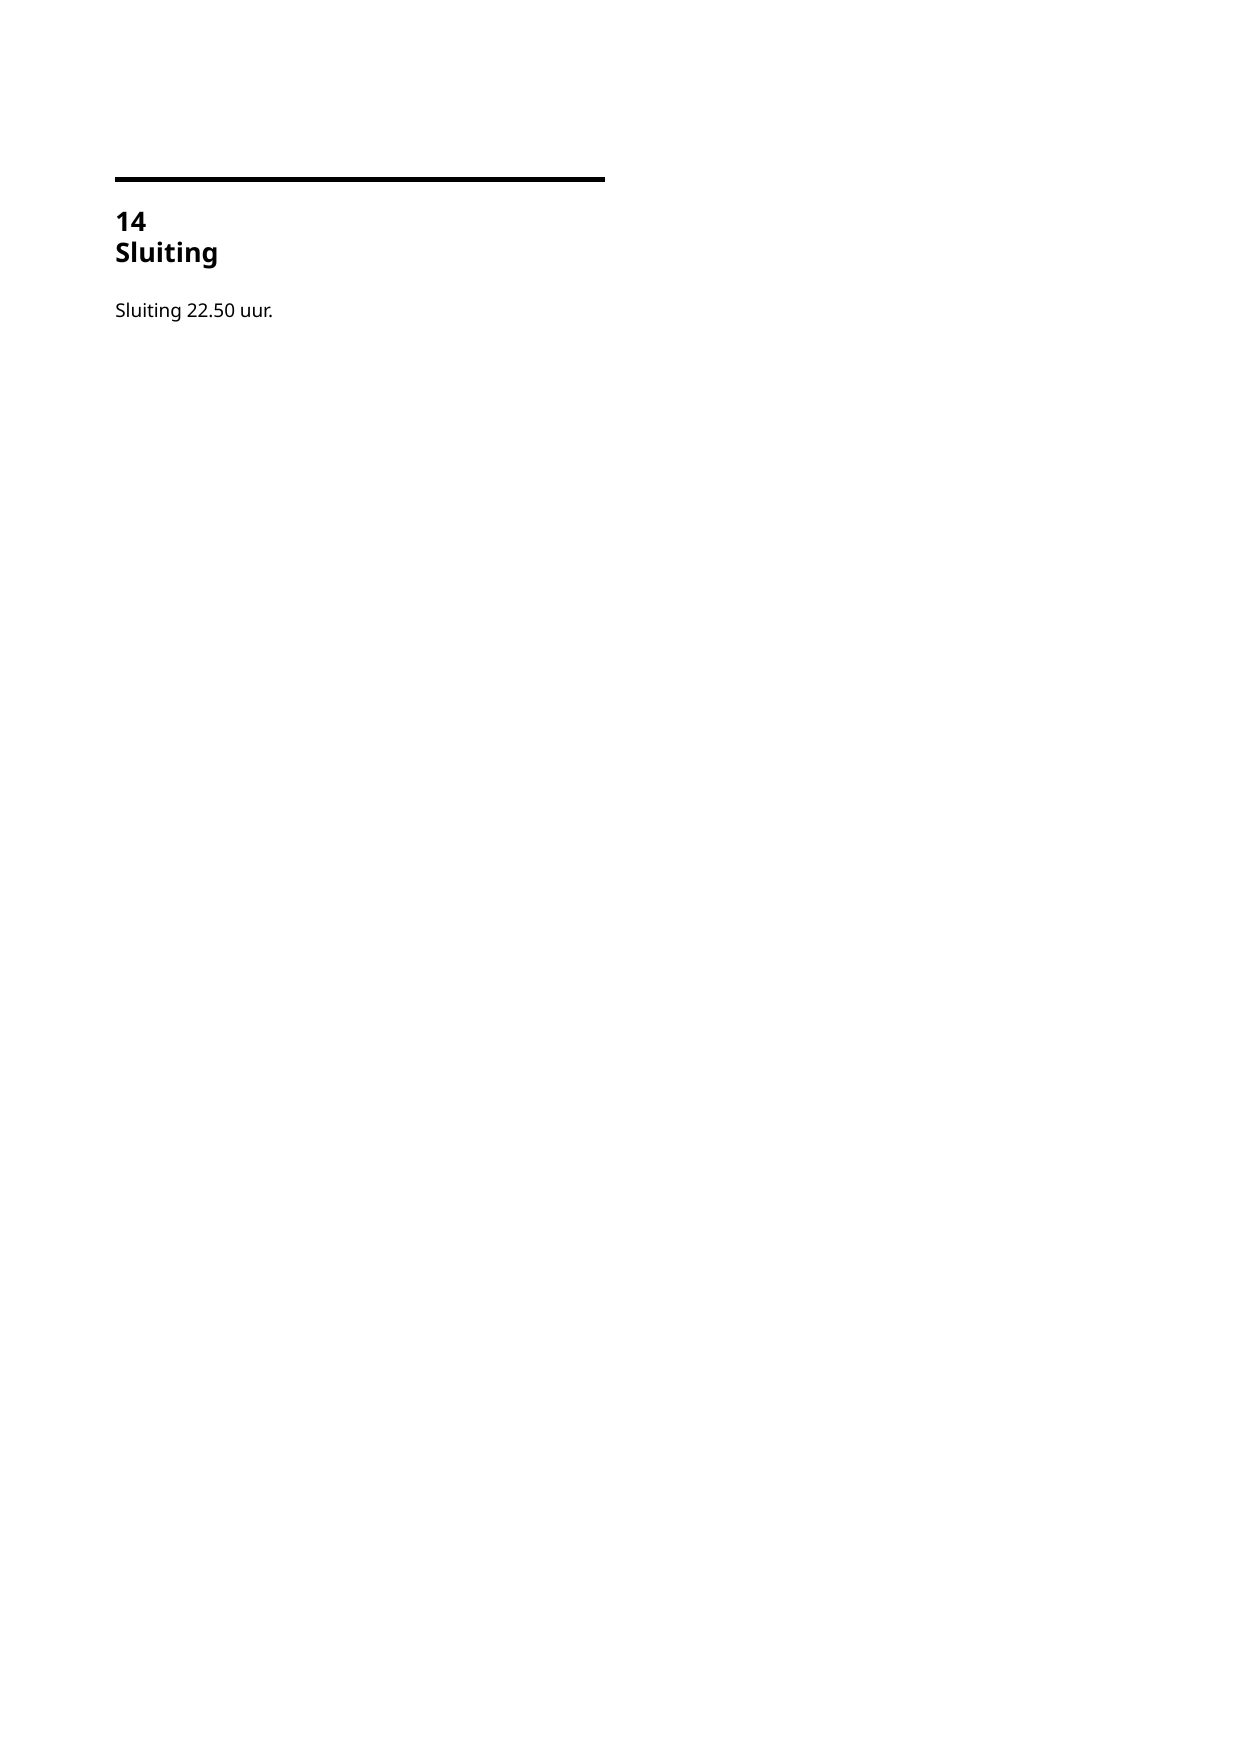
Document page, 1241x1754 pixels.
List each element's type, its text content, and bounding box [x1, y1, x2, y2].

text 14 [115, 203, 605, 239]
text Sluiting 22.50 uur. [115, 302, 605, 322]
text Sluiting [115, 239, 605, 283]
